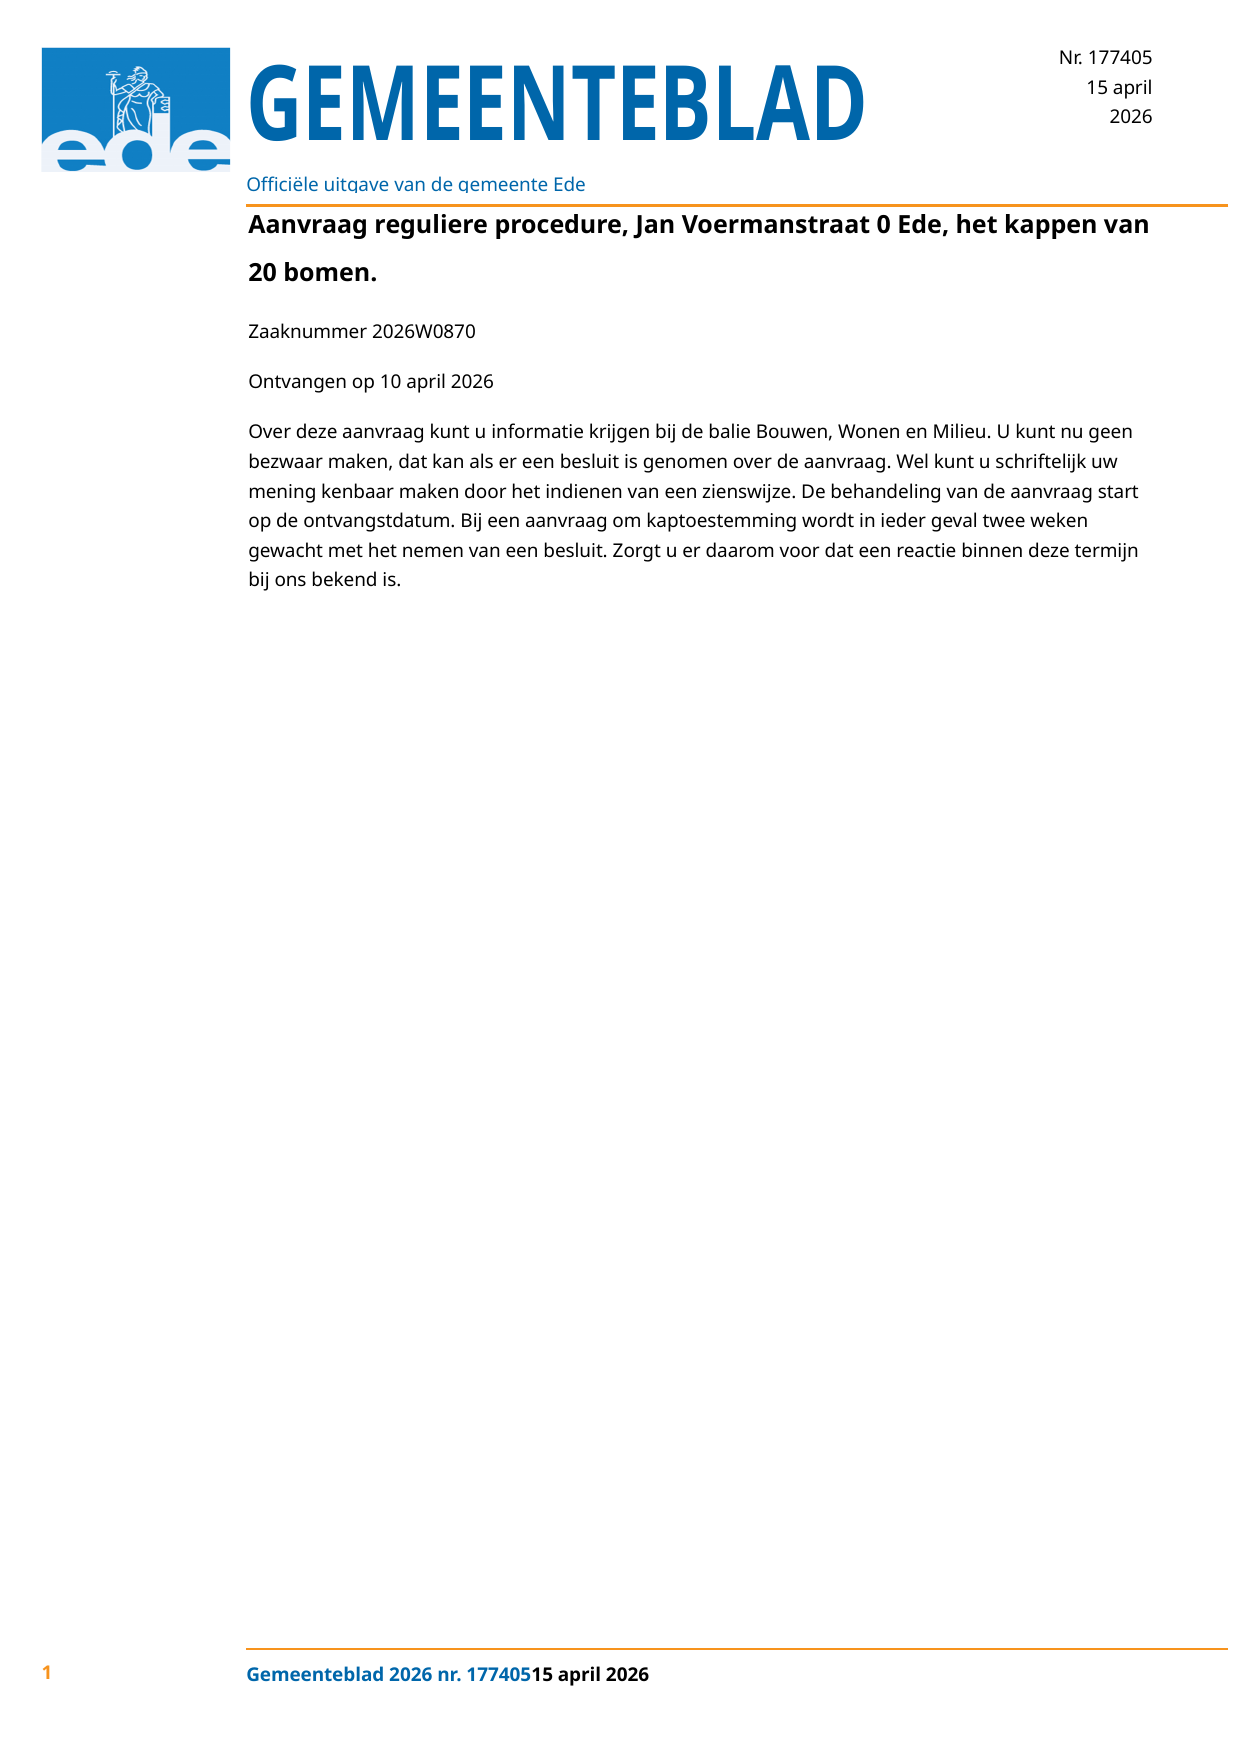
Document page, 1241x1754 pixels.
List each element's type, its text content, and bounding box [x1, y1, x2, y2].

text Over deze aanvraag kunt u informatie krijgen bij de balie Bouwen, Wonen en Milieu. U kunt nu geen bezwaar maken, dat kan als er een besluit is genomen over de aanvraag. Wel kunt u schriftelijk uw mening kenbaar maken door het indienen van een zienswijze. De behandeling van de aanvraag start op de ontvangstdatum. Bij een aanvraag om kaptoestemming wordt in ieder geval twee weken gewacht met het nemen van een besluit. Zorgt u er daarom voor dat een reactie binnen deze termijn bij ons bekend is. [248, 419, 1152, 592]
text Zaaknummer 2026W0870 [248, 318, 1152, 344]
text Aanvraag reguliere procedure, Jan Voermanstraat 0 Ede, het kappen van 20 bomen. [248, 207, 1152, 288]
picture [41, 47, 231, 172]
text Ontvangen op 10 april 2026 [248, 368, 1152, 394]
